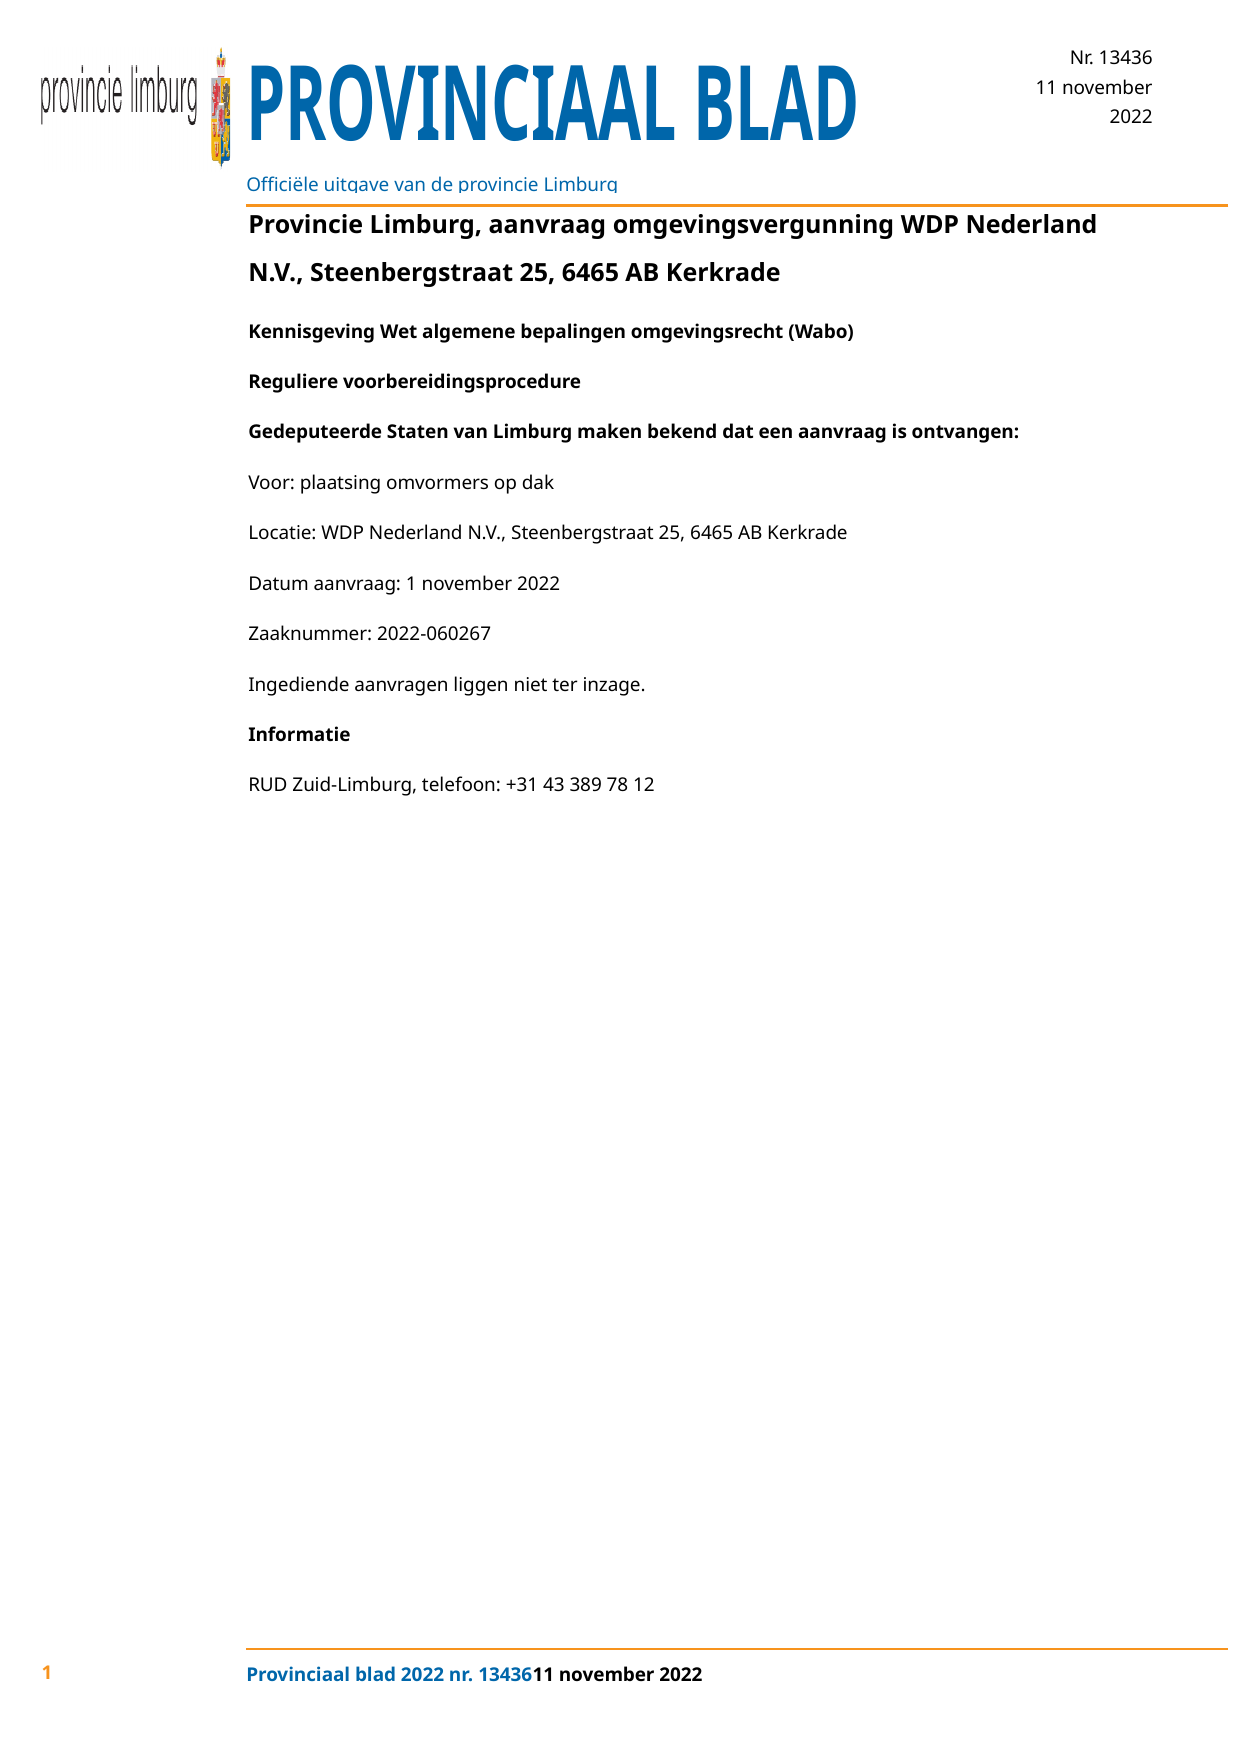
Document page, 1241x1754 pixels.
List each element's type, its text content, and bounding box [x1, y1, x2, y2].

picture [41, 47, 231, 172]
text Provincie Limburg, aanvraag omgevingsvergunning WDP Nederland N.V., Steenbergstraat 25, 6465 AB Kerkrade [248, 207, 1152, 288]
text Datum aanvraag: 1 november 2022 [248, 570, 1152, 596]
text Gedeputeerde Staten van Limburg maken bekend dat een aanvraag is ontvangen: [248, 419, 1152, 444]
text Informatie [248, 721, 1152, 747]
text Zaaknummer: 2022-060267 [248, 620, 1152, 646]
text RUD Zuid-Limburg, telefoon: +31 43 389 78 12 [248, 772, 1152, 797]
text Locatie: WDP Nederland N.V., Steenbergstraat 25, 6465 AB Kerkrade [248, 519, 1152, 545]
text Ingediende aanvragen liggen niet ter inzage. [248, 671, 1152, 697]
text Voor: plaatsing omvormers op dak [248, 469, 1152, 495]
text Reguliere voorbereidingsprocedure [248, 368, 1152, 394]
text Kennisgeving Wet algemene bepalingen omgevingsrecht (Wabo) [248, 318, 1152, 344]
